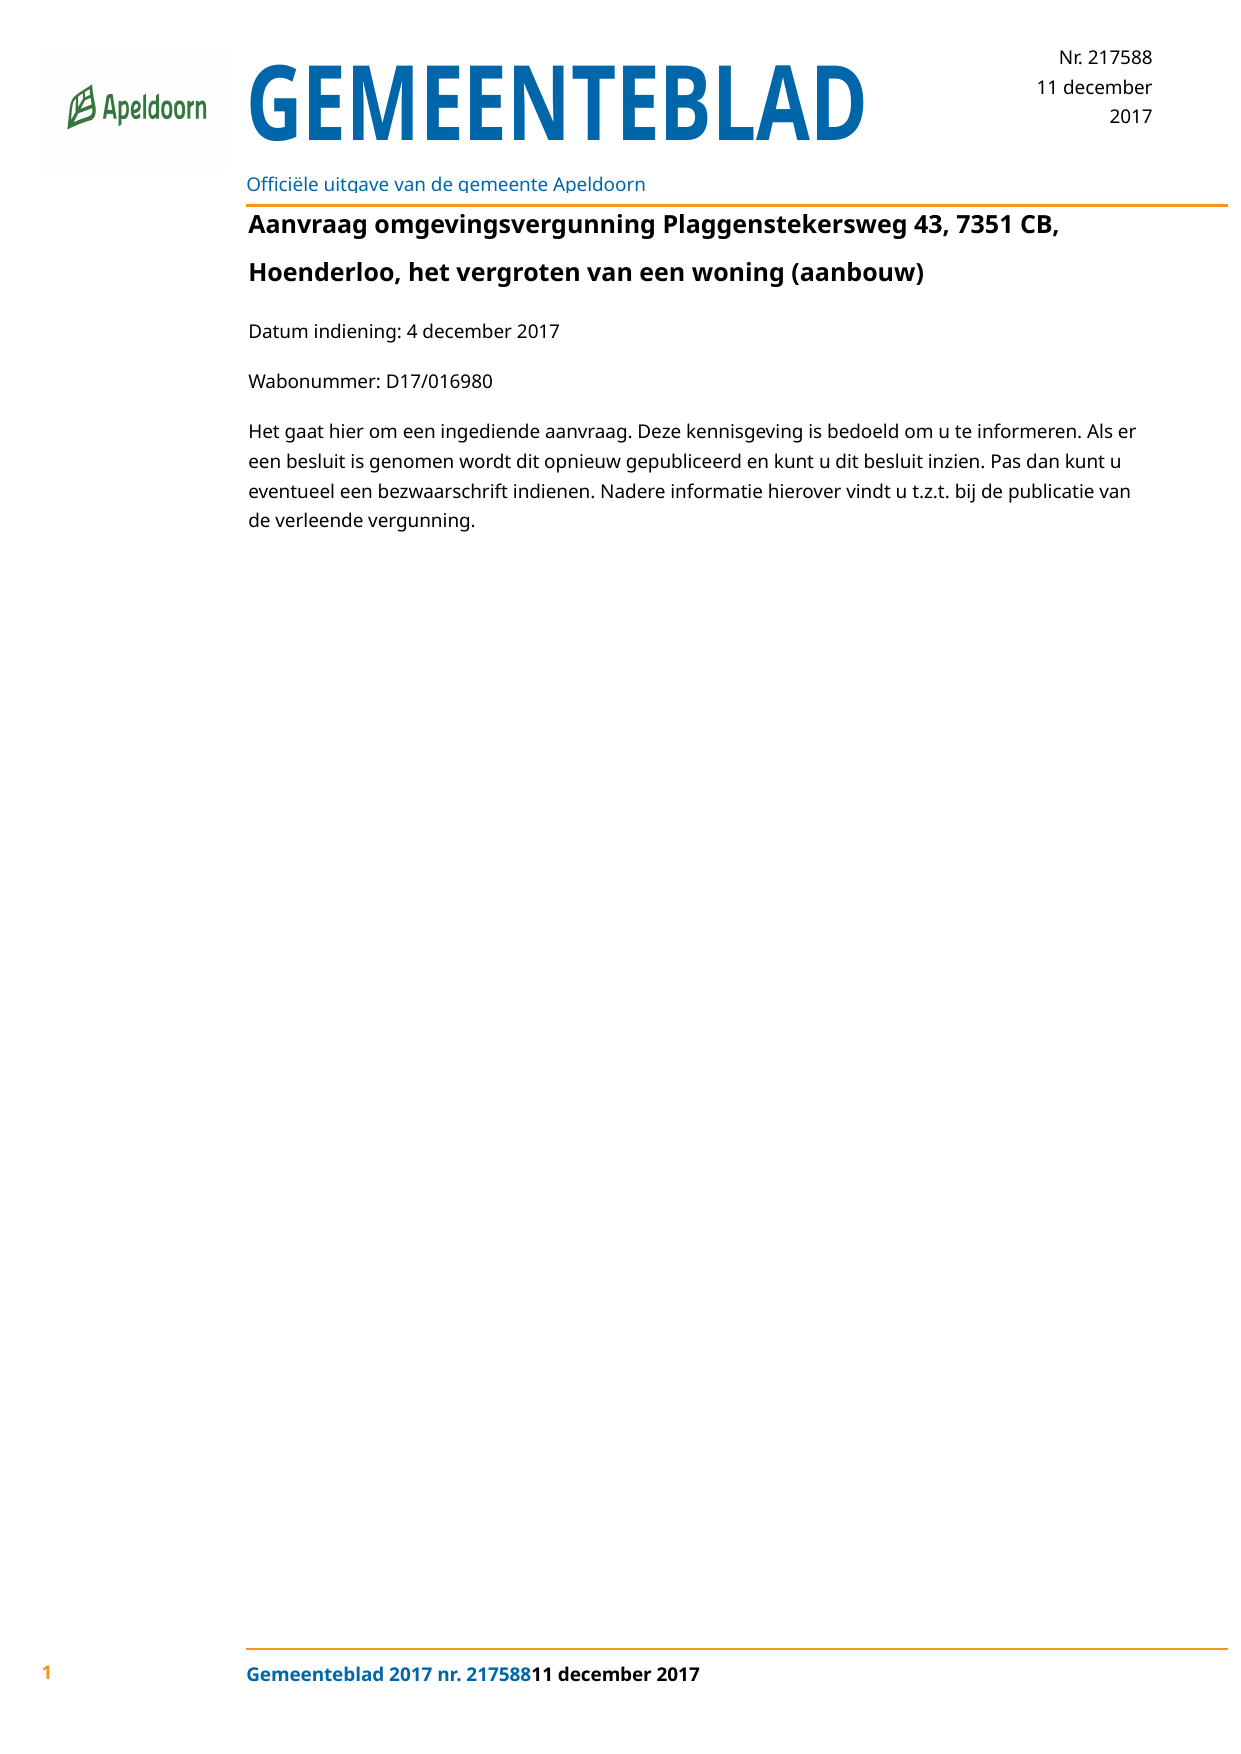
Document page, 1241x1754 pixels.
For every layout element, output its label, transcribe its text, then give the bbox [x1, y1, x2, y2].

text Datum indiening: 4 december 2017 [248, 318, 1152, 344]
text Het gaat hier om een ingediende aanvraag. Deze kennisgeving is bedoeld om u te informeren. Als er een besluit is genomen wordt dit opnieuw gepubliceerd en kunt u dit besluit inzien. Pas dan kunt u eventueel een bezwaarschrift indienen. Nadere informatie hierover vindt u t.z.t. bij de publicatie van de verleende vergunning. [248, 419, 1152, 533]
text Aanvraag omgevingsvergunning Plaggenstekersweg 43, 7351 CB, Hoenderloo, het vergroten van een woning (aanbouw) [248, 207, 1152, 288]
text Wabonummer: D17/016980 [248, 368, 1152, 394]
picture [41, 47, 231, 172]
